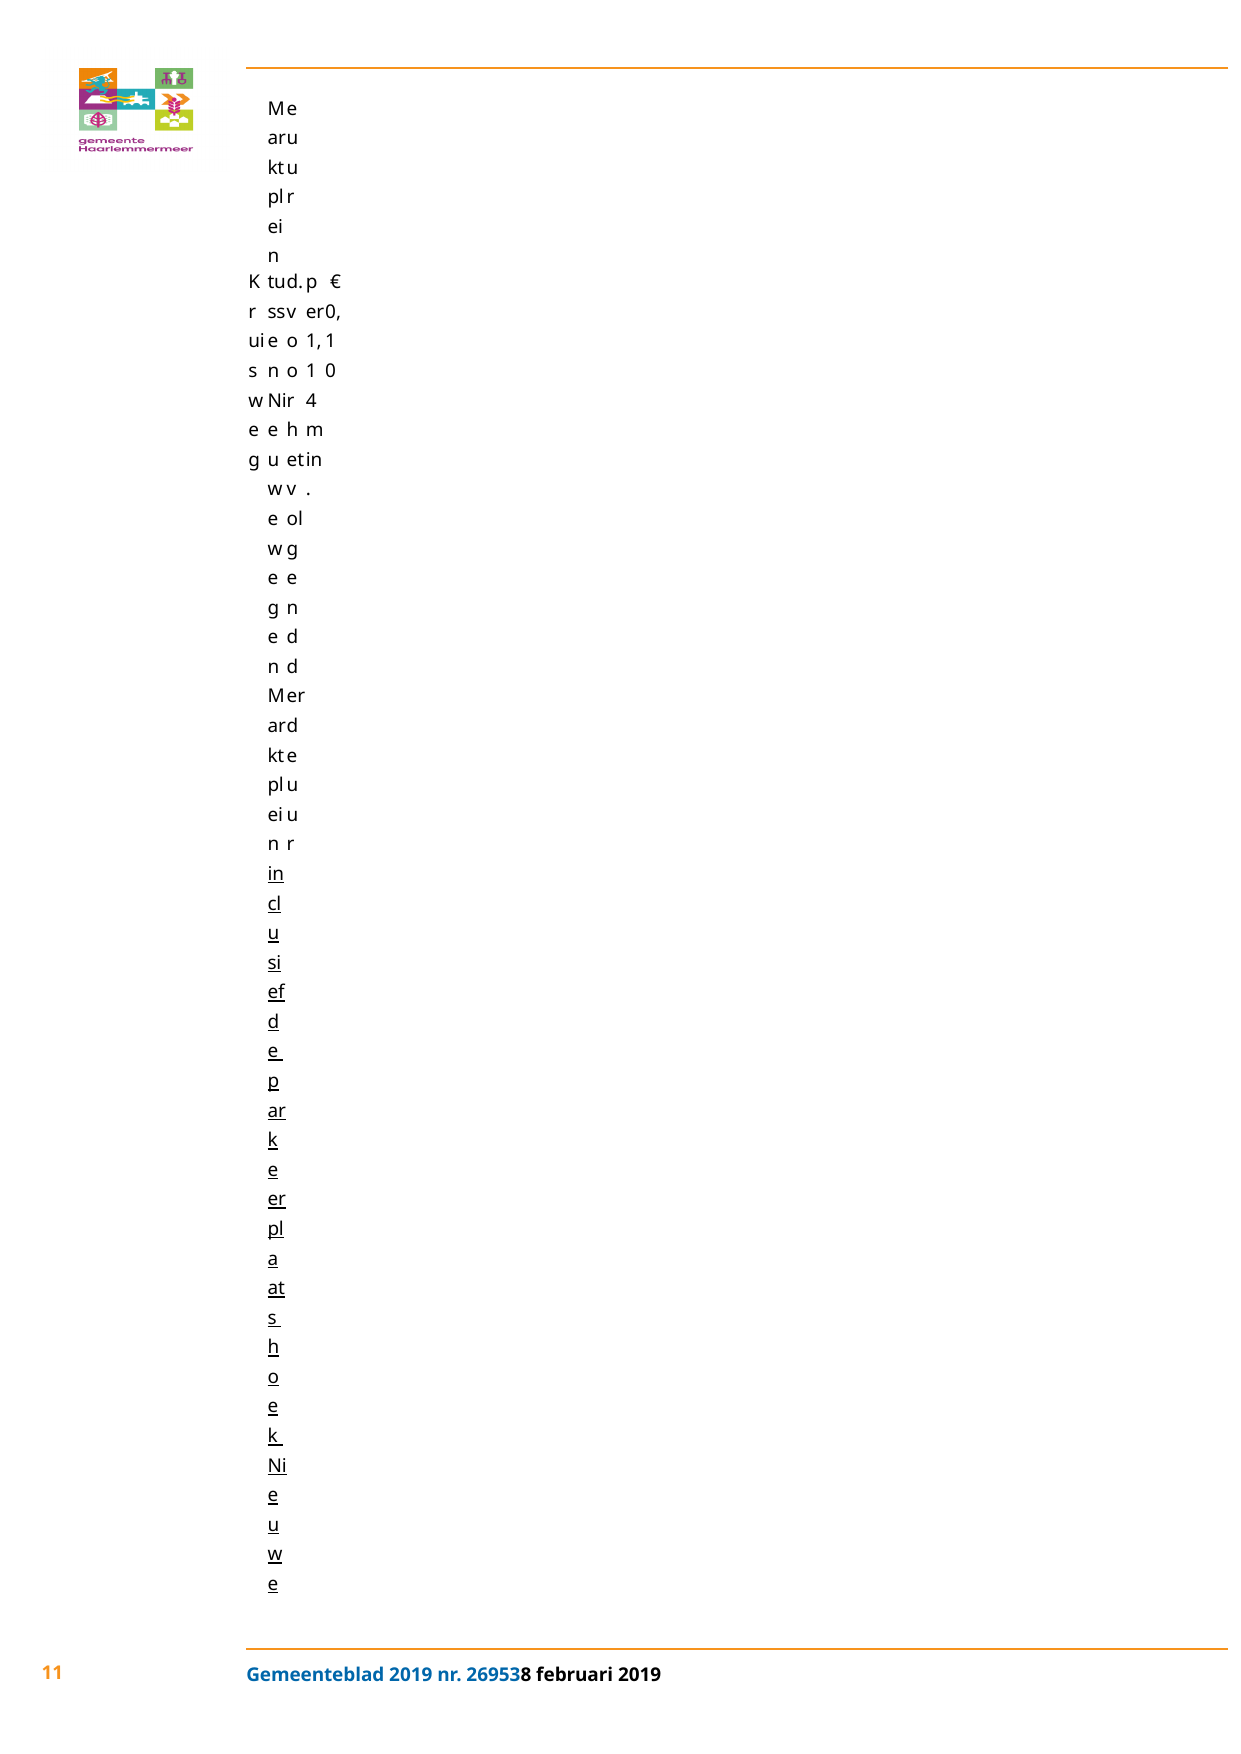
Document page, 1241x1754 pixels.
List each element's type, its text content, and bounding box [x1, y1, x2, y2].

table_cell per 1,14 min. [306, 269, 325, 1596]
table_cell [325, 95, 344, 268]
table_cell tussen Nieuweweg en Marktplein inclusief de par [267, 269, 286, 1119]
picture [41, 47, 231, 172]
table_cell e uur [286, 95, 306, 268]
table_cell plaats hoek Ni [267, 1208, 286, 1474]
table_cell [248, 95, 267, 268]
table_cell Marktplein [267, 95, 286, 268]
table_cell keer [267, 1120, 286, 1207]
table_cell Kruisweg [248, 269, 267, 1596]
table_cell euwe [267, 1475, 286, 1596]
table_cell € 0,10 [325, 269, 344, 1596]
table_cell [306, 95, 325, 268]
table_cell d. voor het volgend derde uur [286, 269, 306, 1596]
